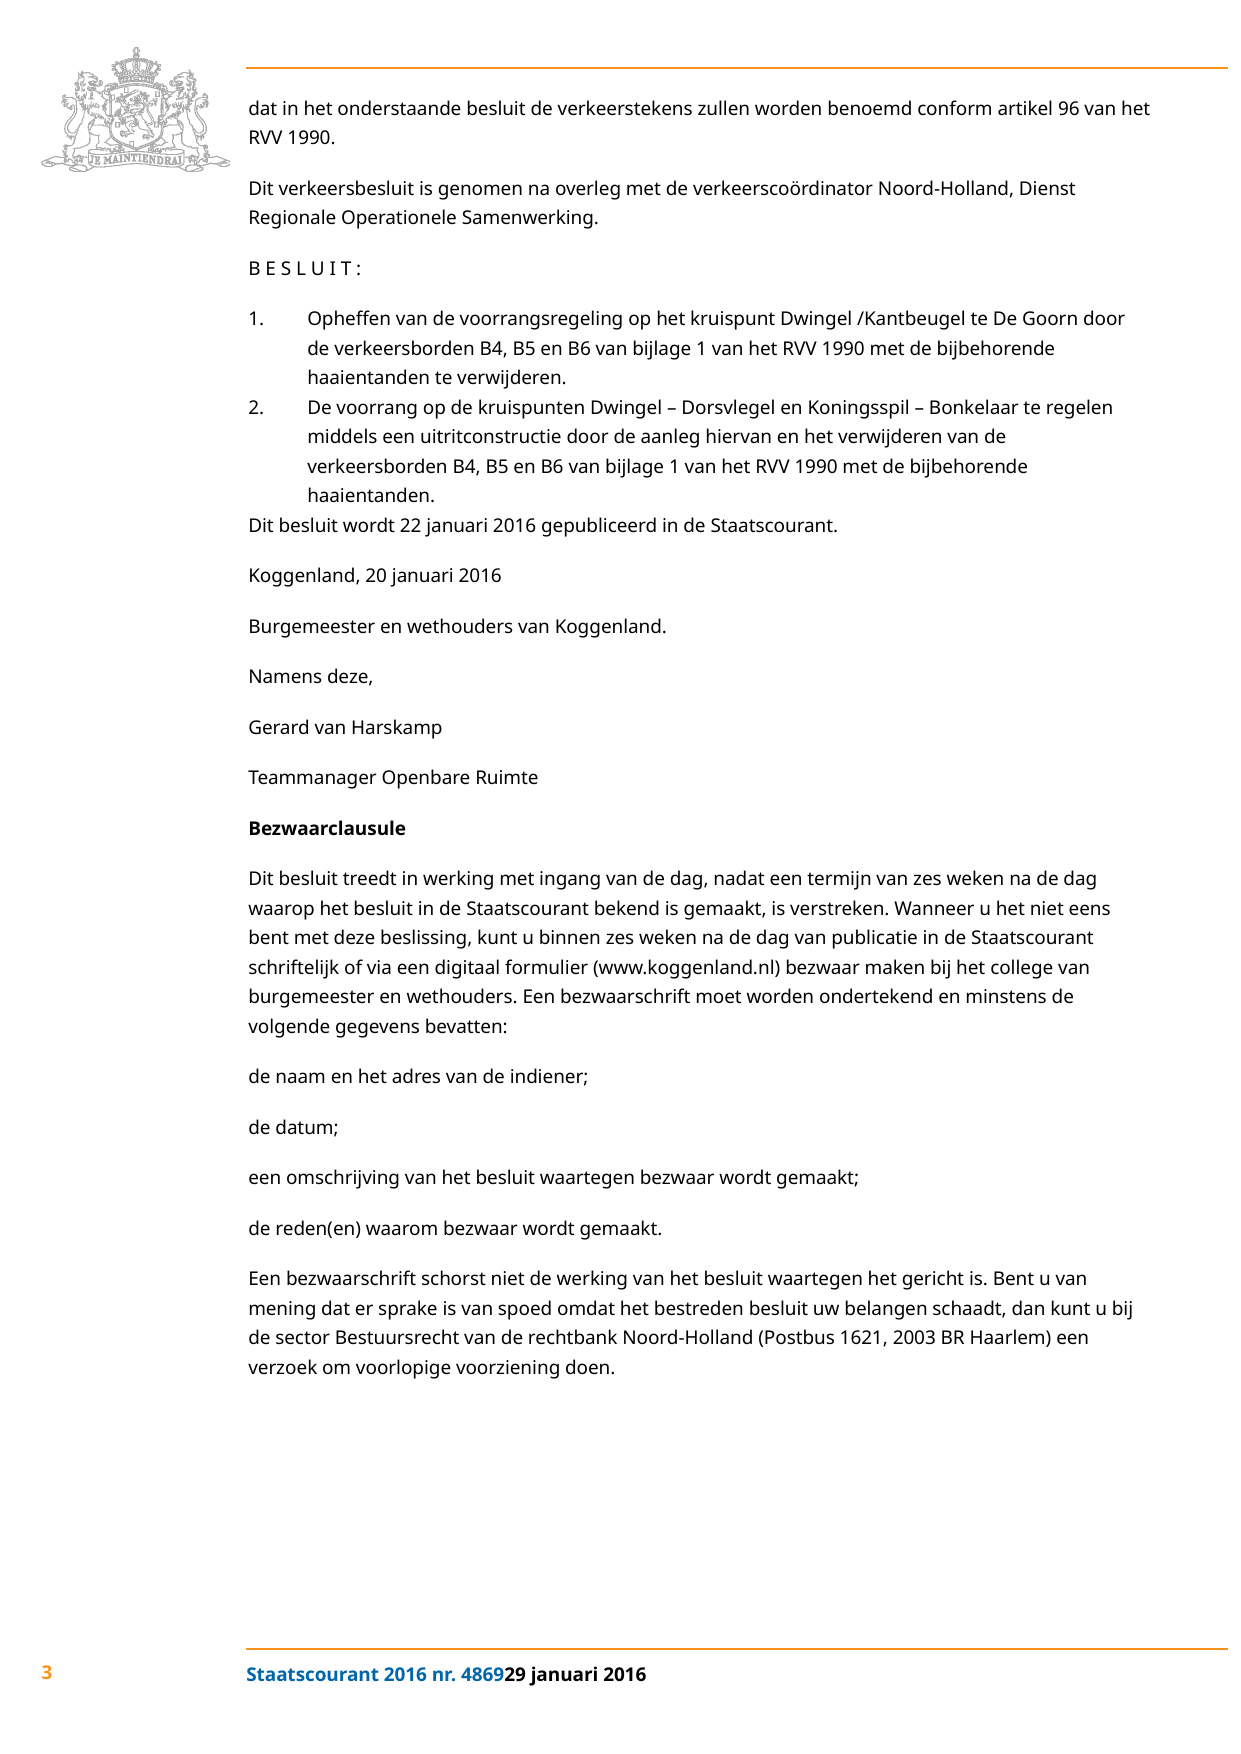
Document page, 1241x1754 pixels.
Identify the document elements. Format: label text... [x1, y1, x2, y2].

text dat in het onderstaande besluit de verkeerstekens zullen worden benoemd conform artikel 96 van het RVV 1990. [248, 95, 1152, 150]
text Dit besluit treedt in werking met ingang van de dag, nadat een termijn van zes weken na de dag waarop het besluit in de Staatscourant bekend is gemaakt, is verstreken. Wanneer u het niet eens bent met deze beslissing, kunt u binnen zes weken na de dag van publicatie in de Staatscourant schriftelijk of via een digitaal formulier (www.koggenland.nl) bezwaar maken bij het college van burgemeester en wethouders. Een bezwaarschrift moet worden ondertekend en minstens de volgende gegevens bevatten: [248, 865, 1152, 1039]
text B E S L U I T : [248, 255, 1152, 281]
text Een bezwaarschrift schorst niet de werking van het besluit waartegen het gericht is. Bent u van mening dat er sprake is van spoed omdat het bestreden besluit uw belangen schaadt, dan kunt u bij de sector Bestuursrecht van de rechtbank Noord-Holland (Postbus 1621, 2003 BR Haarlem) een verzoek om voorlopige voorziening doen. [248, 1265, 1152, 1380]
list Opheffen van de voorrangsregeling op het kruispunt Dwingel /Kantbeugel te De Goorn door de verkeersborden B4, B5 en B6 van bijlage 1 van het RVV 1990 met de bijbehorende haaientanden te verwijderen. [248, 305, 1152, 390]
text Koggenland, 20 januari 2016 [248, 563, 1152, 588]
picture [41, 47, 231, 172]
text een omschrijving van het besluit waartegen bezwaar wordt gemaakt; [248, 1164, 1152, 1190]
text de datum; [248, 1114, 1152, 1140]
text Gerard van Harskamp [248, 714, 1152, 740]
list De voorrang op de kruispunten Dwingel – Dorsvlegel en Koningsspil – Bonkelaar te regelen middels een uitritconstructie door de aanleg hiervan en het verwijderen van de verkeersborden B4, B5 en B6 van bijlage 1 van het RVV 1990 met de bijbehorende haaientanden. [248, 394, 1152, 508]
text de naam en het adres van de indiener; [248, 1063, 1152, 1089]
text Burgemeester en wethouders van Koggenland. [248, 613, 1152, 639]
text Dit besluit wordt 22 januari 2016 gepubliceerd in de Staatscourant. [248, 512, 1152, 538]
text Dit verkeersbesluit is genomen na overleg met de verkeerscoördinator Noord-Holland, Dienst Regionale Operationele Samenwerking. [248, 175, 1152, 230]
text Bezwaarclausule [248, 815, 1152, 841]
text Namens deze, [248, 663, 1152, 689]
text de reden(en) waarom bezwaar wordt gemaakt. [248, 1215, 1152, 1241]
text Teammanager Openbare Ruimte [248, 764, 1152, 790]
